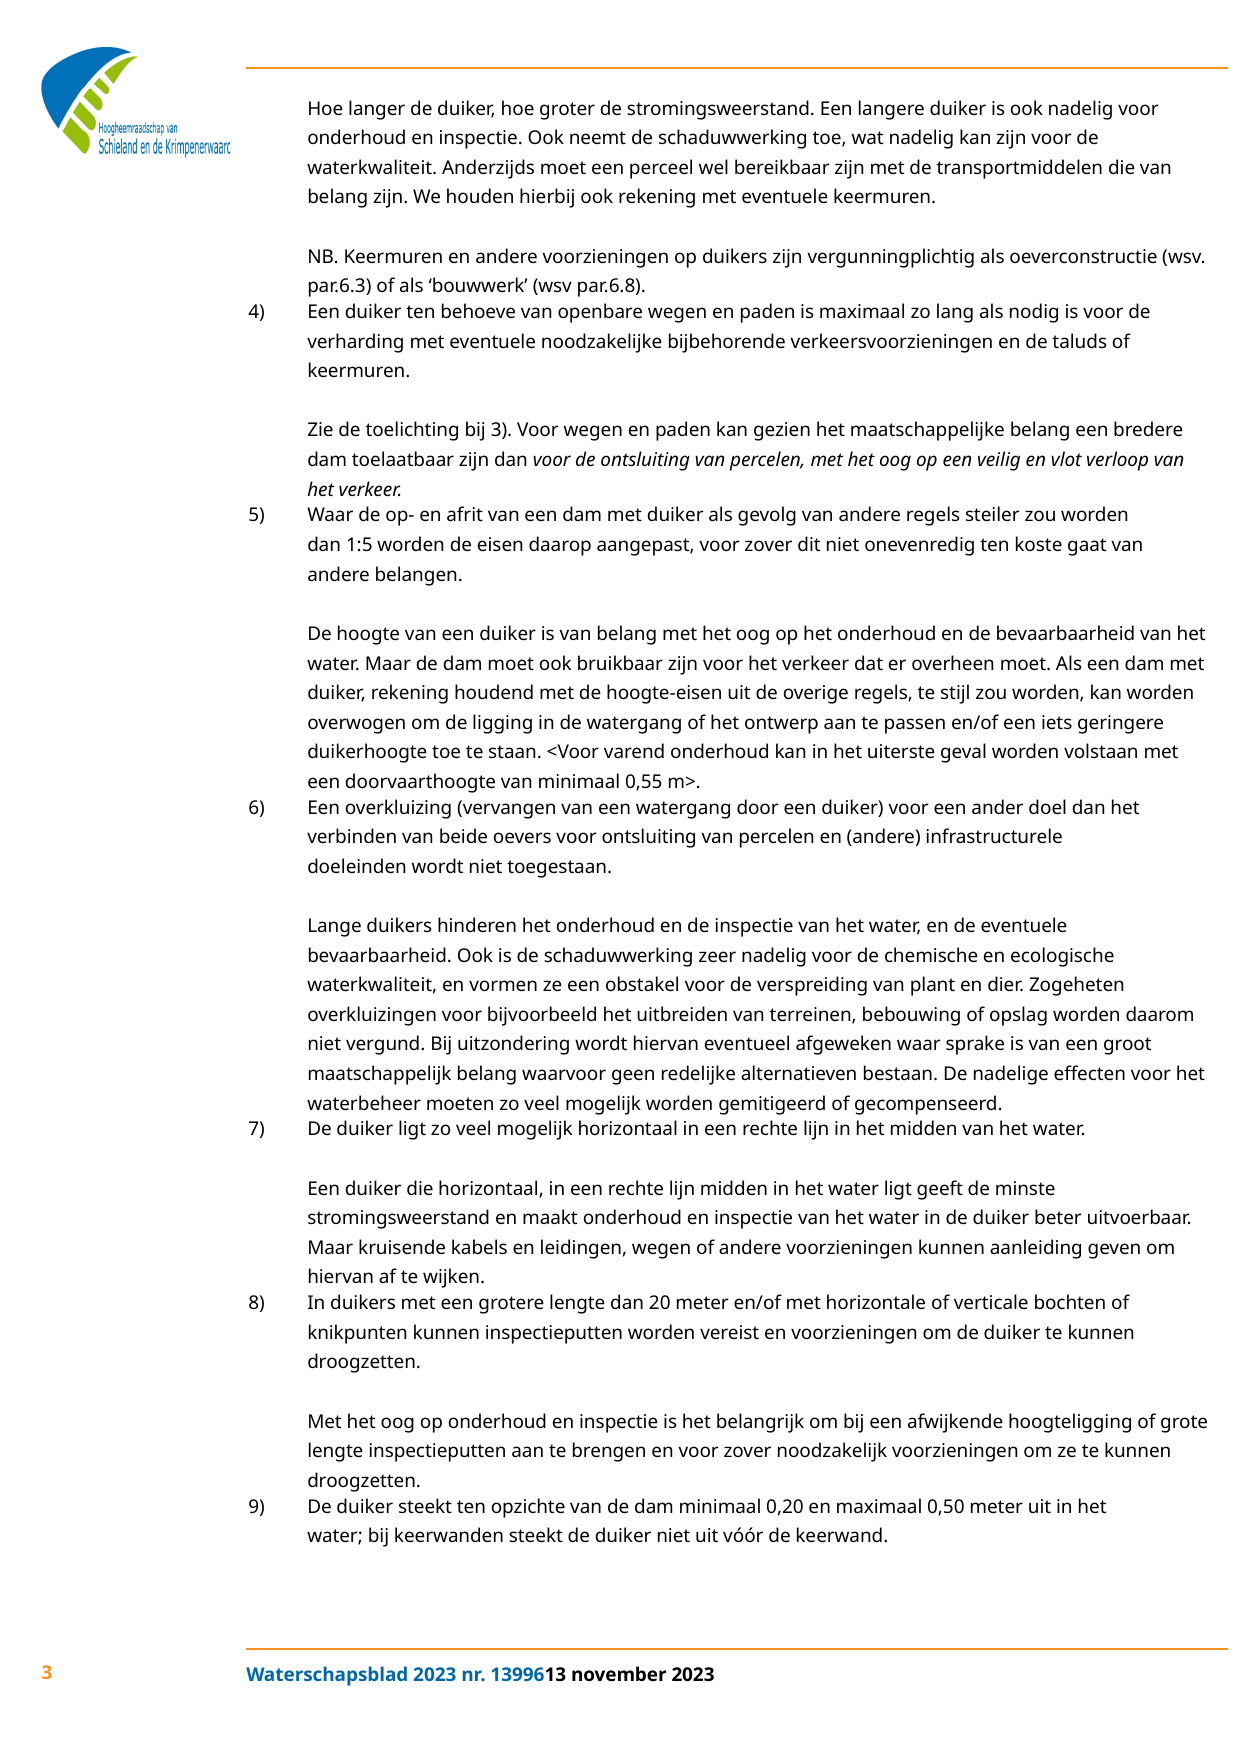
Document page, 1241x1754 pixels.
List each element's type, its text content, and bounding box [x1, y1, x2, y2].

list Waar de op- en afrit van een dam met duiker als gevolg van andere regels steiler zou worden dan 1:5 worden de eisen daarop aangepast, voor zover dit niet onevenredig ten koste gaat van andere belangen. [248, 502, 1152, 587]
list De duiker steekt ten opzichte van de dam minimaal 0,20 en maximaal 0,50 meter uit in het water; bij keerwanden steekt de duiker niet uit vóór de keerwand. [248, 1493, 1152, 1548]
list Een duiker ten behoeve van openbare wegen en paden is maximaal zo lang als nodig is voor de verharding met eventuele noodzakelijke bijbehorende verkeersvoorzieningen en de taluds of keermuren. [248, 298, 1152, 383]
table_header Zie de toelichting bij 3). Voor wegen en paden kan gezien het maatschappelijke belang een bredere dam toelaatbaar zijn dan voor de ontsluiting van percelen, met het oog op een veilig en vlot verloop van het verkeer. [307, 417, 1211, 502]
table_header Lange duikers hinderen het onderhoud en de inspectie van het water, en de eventuele bevaarbaarheid. Ook is de schaduwwerking zeer nadelig voor de chemische en ecologische waterkwaliteit, en vormen ze een obstakel voor de verspreiding van plant en dier. Zogeheten overkluizingen voor bijvoorbeeld het uitbreiden van terreinen, bebouwing of opslag worden daarom niet vergund. Bij uitzondering wordt hiervan eventueel afgeweken waar sprake is van een groot maatschappelijk belang waarvoor geen redelijke alternatieven bestaan. De nadelige effecten voor het waterbeheer moeten zo veel mogelijk worden gemitigeerd of gecompenseerd. [307, 912, 1211, 1116]
table_header Met het oog op onderhoud en inspectie is het belangrijk om bij een afwijkende hoogteligging of grote lengte inspectieputten aan te brengen en voor zover noodzakelijk voorzieningen om ze te kunnen droogzetten. [307, 1408, 1211, 1493]
picture [41, 47, 231, 172]
list In duikers met een grotere lengte dan 20 meter en/of met horizontale of verticale bochten of knikpunten kunnen inspectieputten worden vereist en voorzieningen om de duiker te kunnen droogzetten. [248, 1289, 1152, 1374]
table_header De hoogte van een duiker is van belang met het oog op het onderhoud en de bevaarbaarheid van het water. Maar de dam moet ook bruikbaar zijn voor het verkeer dat er overheen moet. Als een dam met duiker, rekening houdend met de hoogte-eisen uit de overige regels, te stijl zou worden, kan worden overwogen om de ligging in de watergang of het ontwerp aan te passen en/of een iets geringere duikerhoogte toe te staan. <Voor varend onderhoud kan in het uiterste geval worden volstaan met een doorvaarthoogte van minimaal 0,55 m>. [307, 620, 1211, 794]
list Een overkluizing (vervangen van een watergang door een duiker) voor een ander doel dan het verbinden van beide oevers voor ontsluiting van percelen en (andere) infrastructurele doeleinden wordt niet toegestaan. [248, 794, 1152, 879]
table_header Een duiker die horizontaal, in een rechte lijn midden in het water ligt geeft de minste stromingsweerstand en maakt onderhoud en inspectie van het water in de duiker beter uitvoerbaar. Maar kruisende kabels en leidingen, wegen of andere voorzieningen kunnen aanleiding geven om hiervan af te wijken. [307, 1175, 1211, 1289]
table_header Hoe langer de duiker, hoe groter de stromingsweerstand. Een langere duiker is ook nadelig voor onderhoud en inspectie. Ook neemt de schaduwwerking toe, wat nadelig kan zijn voor de waterkwaliteit. Anderzijds moet een perceel wel bereikbaar zijn met de transportmiddelen die van belang zijn. We houden hierbij ook rekening met eventuele keermuren. NB. Keermuren en andere voorzieningen op duikers zijn vergunningplichtig als oeverconstructie (wsv. par.6.3) of als ‘bouwwerk’ (wsv par.6.8). [307, 95, 1211, 298]
list De duiker ligt zo veel mogelijk horizontaal in een rechte lijn in het midden van het water. [248, 1116, 1152, 1141]
